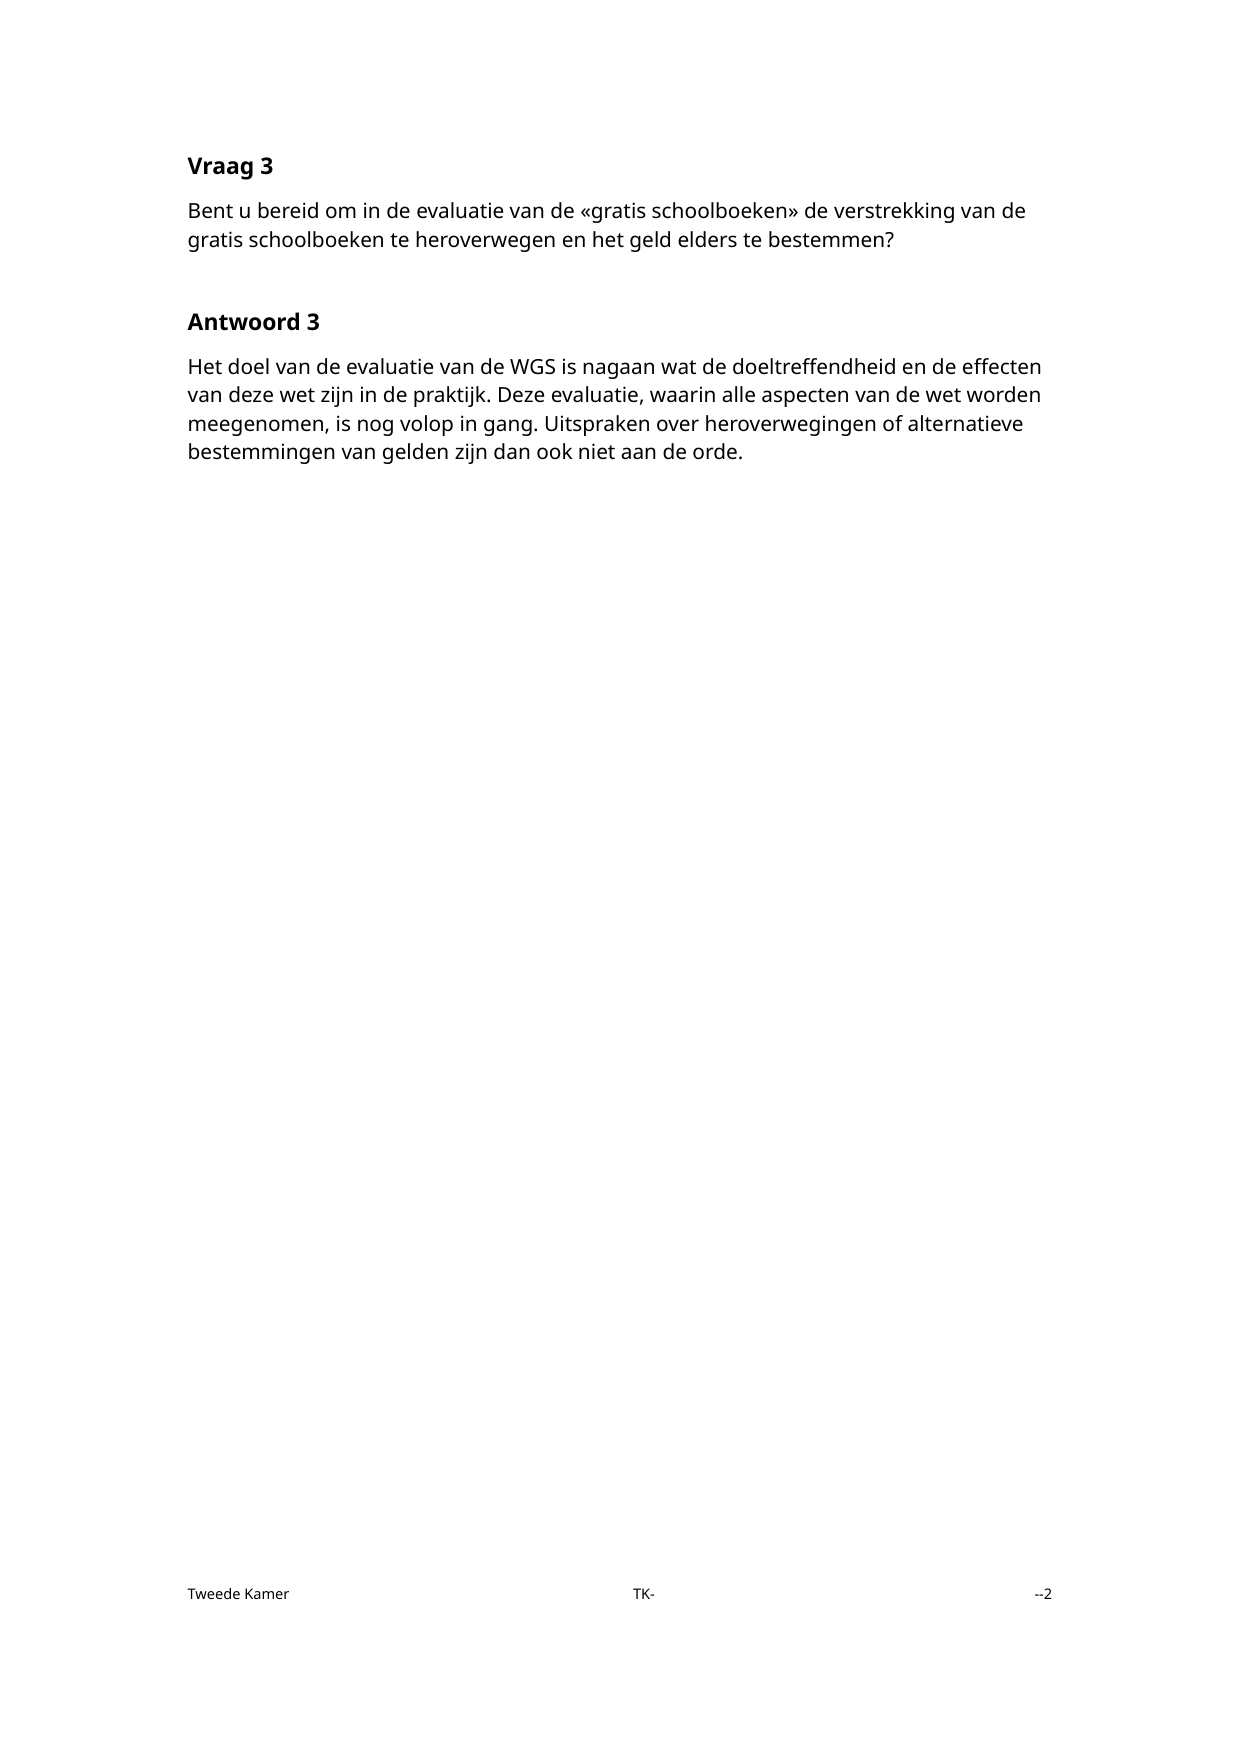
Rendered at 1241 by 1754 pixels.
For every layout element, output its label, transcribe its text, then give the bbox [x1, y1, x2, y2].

text Het doel van de evaluatie van de WGS is nagaan wat de doeltreffendheid en de effecten van deze wet zijn in de praktijk. Deze evaluatie, waarin alle aspecten van de wet worden meegenomen, is nog volop in gang. Uitspraken over heroverwegingen of alternatieve bestemmingen van gelden zijn dan ook niet aan de orde. [187, 352, 1053, 466]
subtitle Vraag 3 [187, 150, 1053, 181]
subtitle Antwoord 3 [187, 306, 1053, 337]
text Bent u bereid om in de evaluatie van de «gratis schoolboeken» de verstrekking van de gratis schoolboeken te heroverwegen en het geld elders te bestemmen? [187, 196, 1053, 253]
